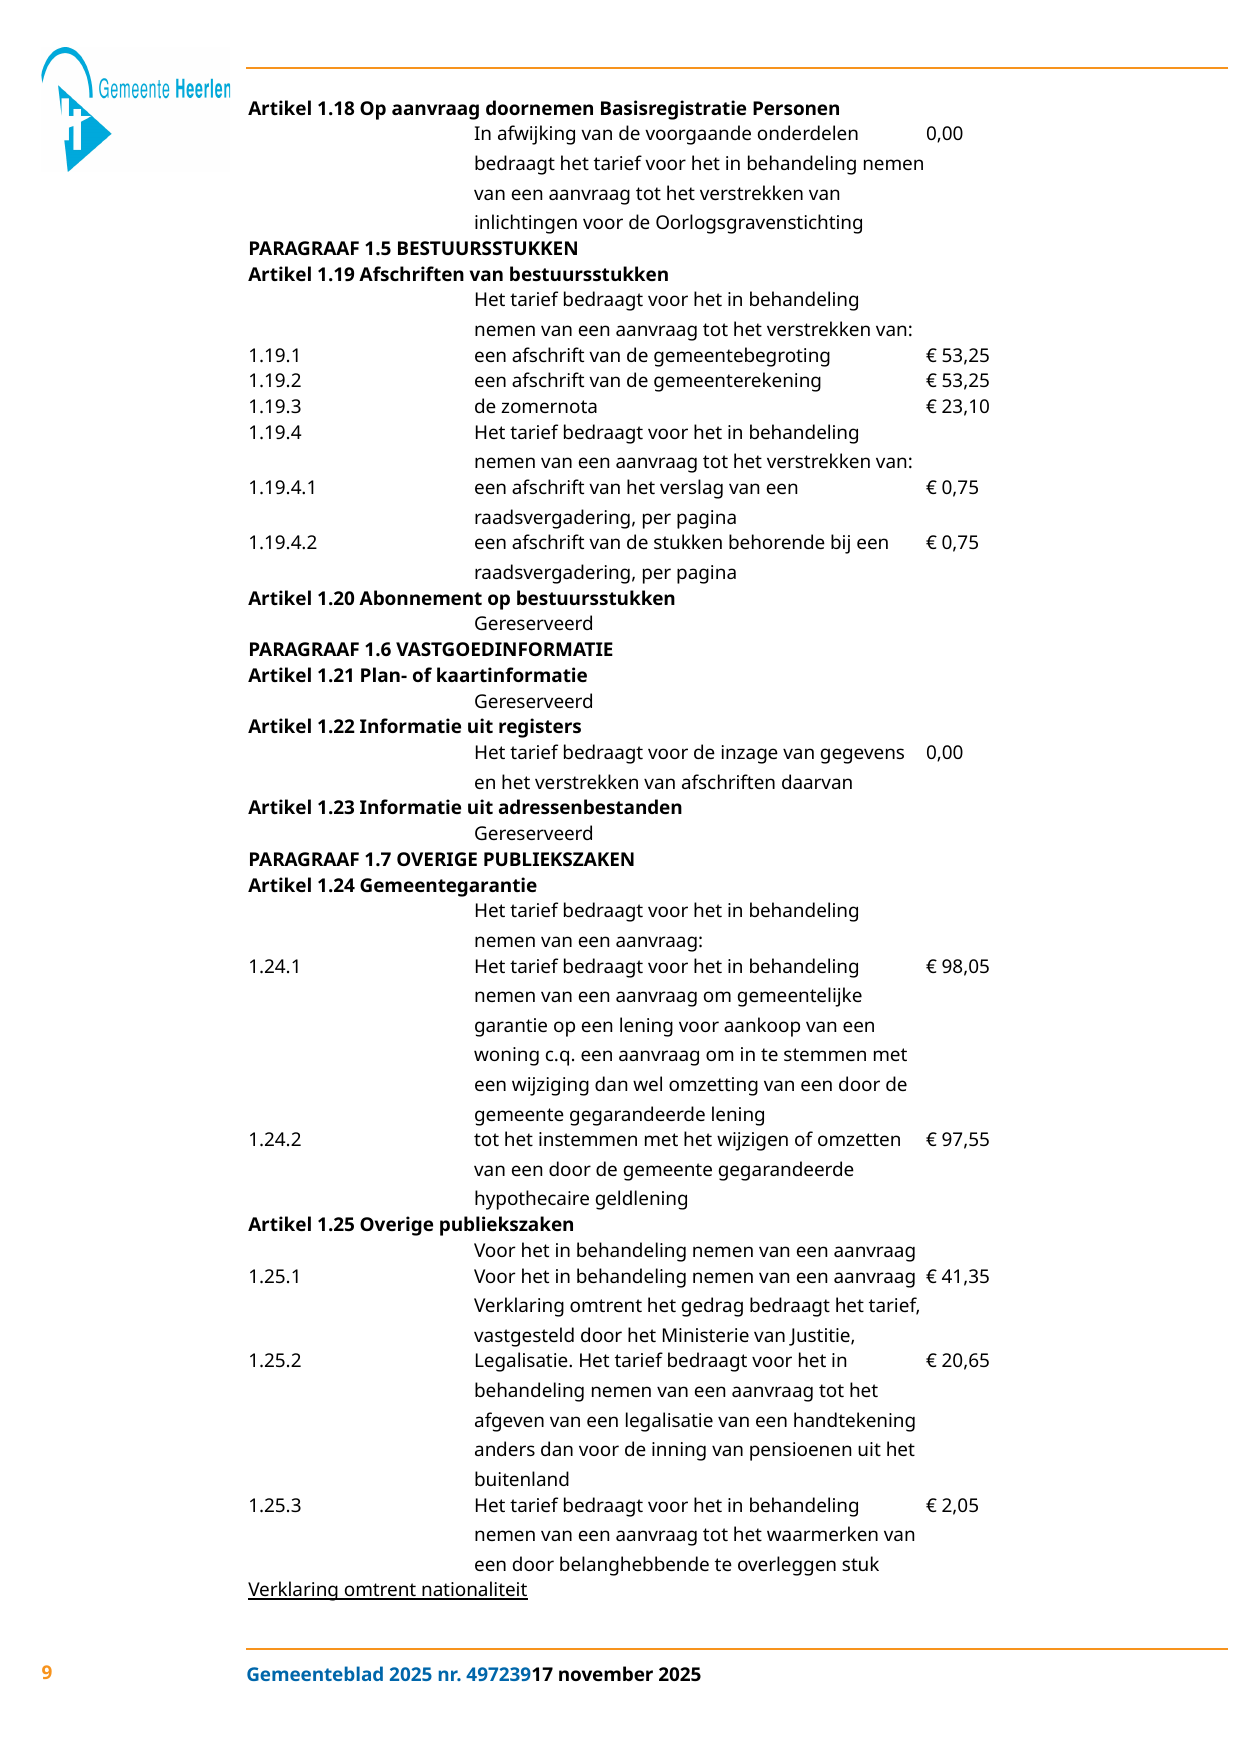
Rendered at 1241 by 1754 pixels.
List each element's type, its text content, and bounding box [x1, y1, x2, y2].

table_cell een afschrift van het verslag van een raadsvergadering, per pagina [474, 474, 926, 529]
table_cell [248, 611, 474, 636]
table_cell tot het instemmen met het wijzigen of omzetten van een door de gemeente gegarandeerde hypothecaire geldlening [474, 1126, 926, 1211]
table_cell Artikel 1.22 Informatie uit registers [248, 714, 1152, 739]
table_cell € 97,55 [926, 1126, 1152, 1211]
table_cell 1.25.2 [248, 1348, 474, 1492]
table_cell 1.19.2 [248, 368, 474, 393]
table_cell [248, 898, 474, 953]
table_cell een afschrift van de gemeenterekening [474, 368, 926, 393]
table_cell Artikel 1.21 Plan- of kaartinformatie [248, 662, 1152, 688]
table_cell 0,00 [926, 739, 1152, 794]
table_cell [248, 121, 474, 235]
table_cell PARAGRAAF 1.7 OVERIGE PUBLIEKSZAKEN [248, 846, 1152, 872]
table_cell 1.19.4.1 [248, 474, 474, 529]
table_cell € 0,75 [926, 474, 1152, 529]
table_cell [926, 286, 1152, 342]
table_cell € 41,35 [926, 1263, 1152, 1348]
table_cell [248, 286, 474, 342]
table_cell € 20,65 [926, 1348, 1152, 1492]
table_cell Legalisatie. Het tarief bedraagt voor het in behandeling nemen van een aanvraag tot het afgeven van een legalisatie van een handtekening anders dan voor de inning van pensioenen uit het buitenland [474, 1348, 926, 1492]
table_cell de zomernota [474, 393, 926, 419]
table_cell Artikel 1.25 Overige publiekszaken [248, 1211, 1152, 1237]
table_cell een afschrift van de gemeentebegroting [474, 342, 926, 367]
table_cell 1.19.4.2 [248, 530, 474, 585]
table_cell Het tarief bedraagt voor de inzage van gegevens en het verstrekken van afschriften daarvan [474, 739, 926, 794]
table_cell In afwijking van de voorgaande onderdelen bedraagt het tarief voor het in behandeling nemen van een aanvraag tot het verstrekken van inlichtingen voor de Oorlogsgravenstichting [474, 121, 926, 235]
table_cell 1.19.4 [248, 419, 474, 474]
table_cell Het tarief bedraagt voor het in behandeling nemen van een aanvraag tot het verstrekken van: [474, 419, 926, 474]
picture [41, 47, 59, 70]
table_cell 1.24.2 [248, 1126, 474, 1211]
table_cell Artikel 1.20 Abonnement op bestuursstukken [248, 585, 1152, 611]
table_cell [926, 1237, 1152, 1263]
table_cell PARAGRAAF 1.6 VASTGOEDINFORMATIE [248, 636, 1152, 662]
table_cell € 0,75 [926, 530, 1152, 585]
table_cell € 53,25 [926, 368, 1152, 393]
table_cell [248, 820, 474, 846]
table_cell [926, 898, 1152, 953]
table_cell Verklaring omtrent nationaliteit [248, 1577, 1152, 1602]
table_cell [926, 419, 1152, 474]
table_cell [926, 820, 1152, 846]
table_cell Het tarief bedraagt voor het in behandeling nemen van een aanvraag: [474, 898, 926, 953]
table_cell Voor het in behandeling nemen van een aanvraag [474, 1237, 926, 1263]
table_cell € 2,05 [926, 1492, 1152, 1577]
table_cell Het tarief bedraagt voor het in behandeling nemen van een aanvraag tot het waarmerken van een door belanghebbende te overleggen stuk [474, 1492, 926, 1577]
table_cell PARAGRAAF 1.5 BESTUURSSTUKKEN [248, 235, 1152, 261]
table_cell 1.24.1 [248, 953, 474, 1126]
table_cell [926, 688, 1152, 713]
table_cell € 23,10 [926, 393, 1152, 419]
table_cell Gereserveerd [474, 688, 926, 713]
table_cell Voor het in behandeling nemen van een aanvraag Verklaring omtrent het gedrag bedraagt het tarief, vastgesteld door het Ministerie van Justitie, [474, 1263, 926, 1348]
table_cell 1.19.1 [248, 342, 474, 367]
picture [41, 47, 231, 172]
table_cell 1.25.3 [248, 1492, 474, 1577]
table_cell 0,00 [926, 121, 1152, 235]
table_cell Gereserveerd [474, 611, 926, 636]
table_cell Artikel 1.24 Gemeentegarantie [248, 872, 1152, 897]
table_cell Het tarief bedraagt voor het in behandeling nemen van een aanvraag om gemeentelijke garantie op een lening voor aankoop van een woning c.q. een aanvraag om in te stemmen met een wijziging dan wel omzetting van een door de gemeente gegarandeerde lening [474, 953, 926, 1126]
table_cell Gereserveerd [474, 820, 926, 846]
table_cell Het tarief bedraagt voor het in behandeling nemen van een aanvraag tot het verstrekken van: [474, 286, 926, 342]
table_cell 1.19.3 [248, 393, 474, 419]
table_cell € 53,25 [926, 342, 1152, 367]
table_cell Artikel 1.18 Op aanvraag doornemen Basisregistratie Personen [248, 95, 1152, 121]
table_cell € 98,05 [926, 953, 1152, 1126]
table_cell Artikel 1.23 Informatie uit adressenbestanden [248, 795, 1152, 820]
table_cell [248, 688, 474, 713]
table_cell [248, 1237, 474, 1263]
table_cell [248, 739, 474, 794]
table_cell een afschrift van de stukken behorende bij een raadsvergadering, per pagina [474, 530, 926, 585]
table_cell Artikel 1.19 Afschriften van bestuursstukken [248, 261, 1152, 286]
table_cell 1.25.1 [248, 1263, 474, 1348]
table_cell [926, 611, 1152, 636]
